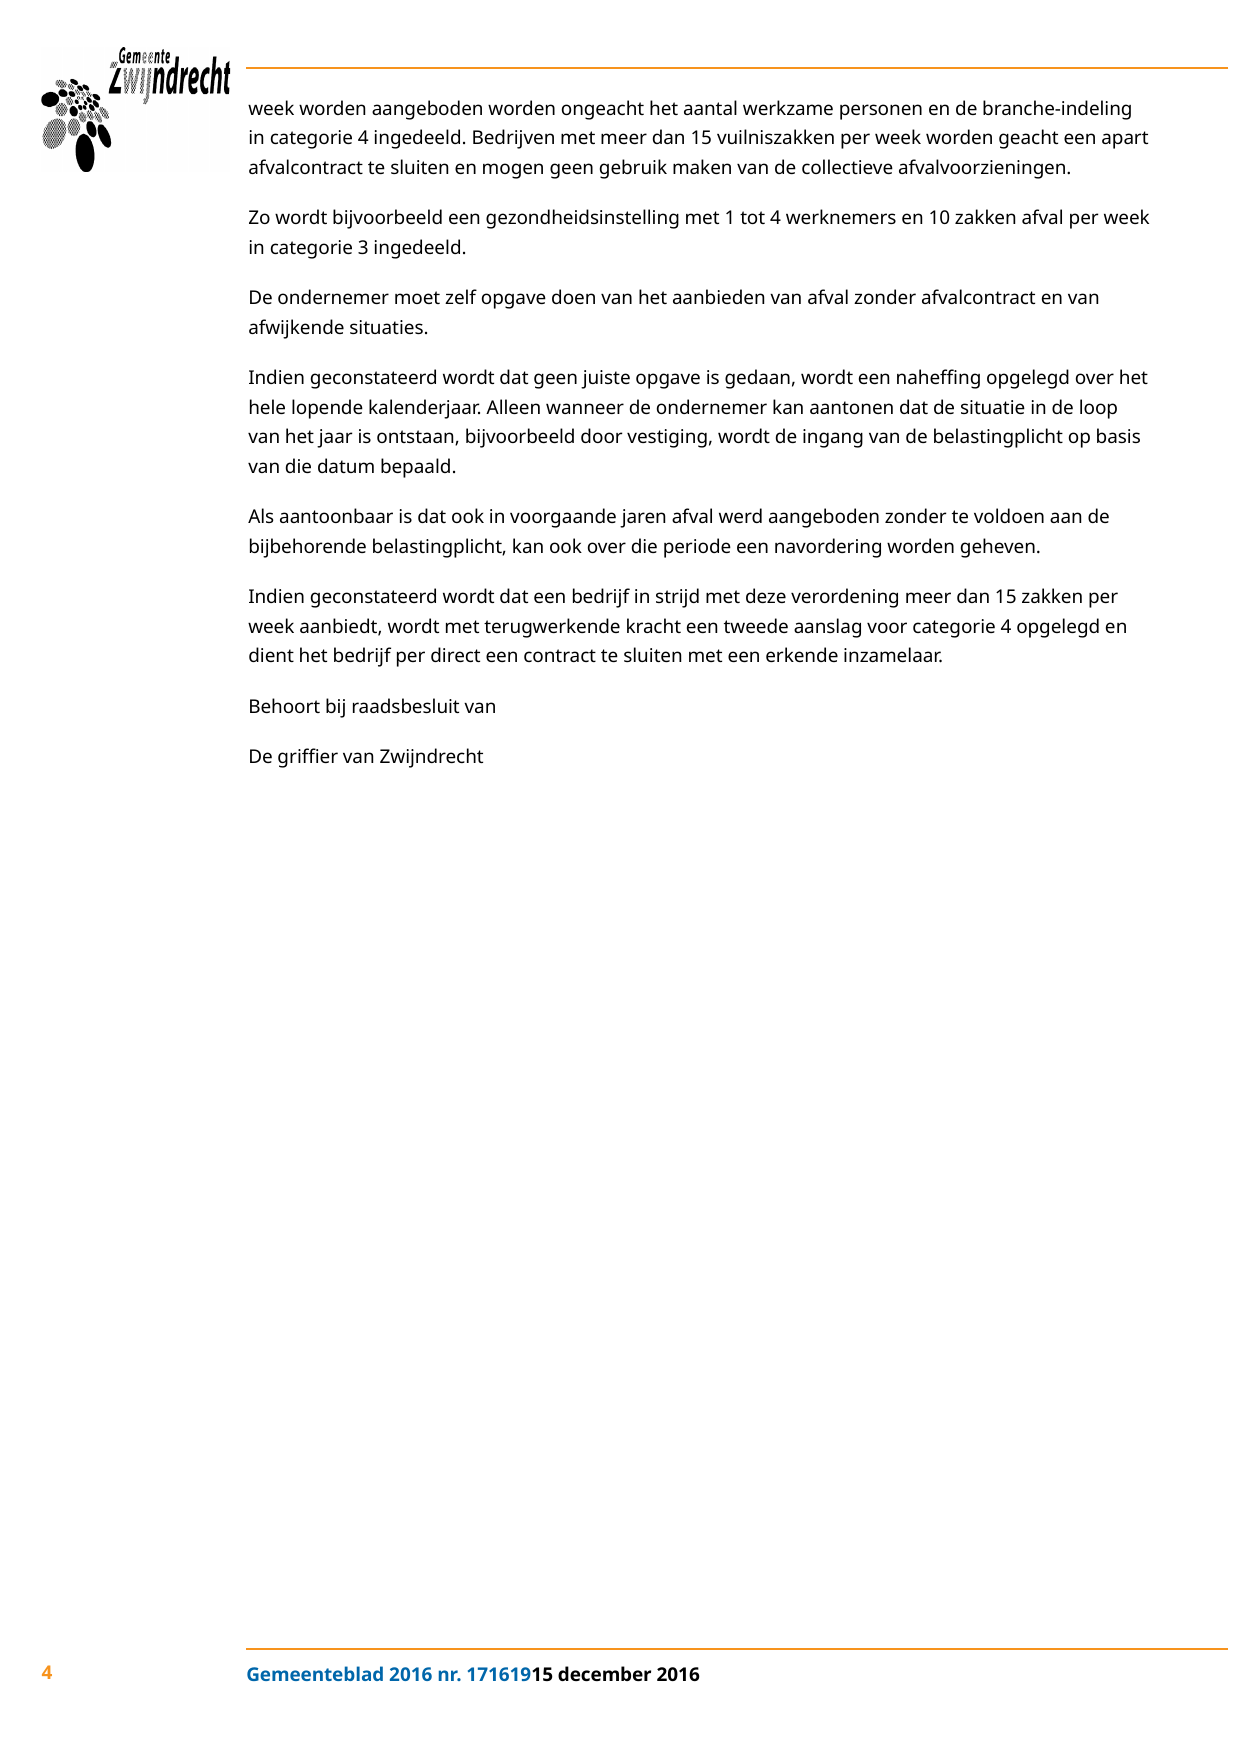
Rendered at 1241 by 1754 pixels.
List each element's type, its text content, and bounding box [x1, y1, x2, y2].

text Indien geconstateerd wordt dat geen juiste opgave is gedaan, wordt een naheffing opgelegd over het hele lopende kalenderjaar. Alleen wanneer de ondernemer kan aantonen dat de situatie in de loop van het jaar is ontstaan, bijvoorbeeld door vestiging, wordt de ingang van de belastingplicht op basis van die datum bepaald. [248, 364, 1152, 479]
text De ondernemer moet zelf opgave doen van het aanbieden van afval zonder afvalcontract en van afwijkende situaties. [248, 284, 1152, 340]
text Als aantoonbaar is dat ook in voorgaande jaren afval werd aangeboden zonder te voldoen aan de bijbehorende belastingplicht, kan ook over die periode een navordering worden geheven. [248, 503, 1152, 559]
text week worden aangeboden worden ongeacht het aantal werkzame personen en de branche-indeling in categorie 4 ingedeeld. Bedrijven met meer dan 15 vuilniszakken per week worden geacht een apart afvalcontract te sluiten en mogen geen gebruik maken van de collectieve afvalvoorzieningen. [248, 95, 1152, 180]
text Zo wordt bijvoorbeeld een gezondheidsinstelling met 1 tot 4 werknemers en 10 zakken afval per week in categorie 3 ingedeeld. [248, 204, 1152, 260]
picture [41, 47, 231, 172]
text Indien geconstateerd wordt dat een bedrijf in strijd met deze verordening meer dan 15 zakken per week aanbiedt, wordt met terugwerkende kracht een tweede aanslag voor categorie 4 opgelegd en dient het bedrijf per direct een contract te sluiten met een erkende inzamelaar. [248, 583, 1152, 668]
text De griffier van Zwijndrecht [248, 743, 1152, 769]
text Behoort bij raadsbesluit van [248, 693, 1152, 719]
